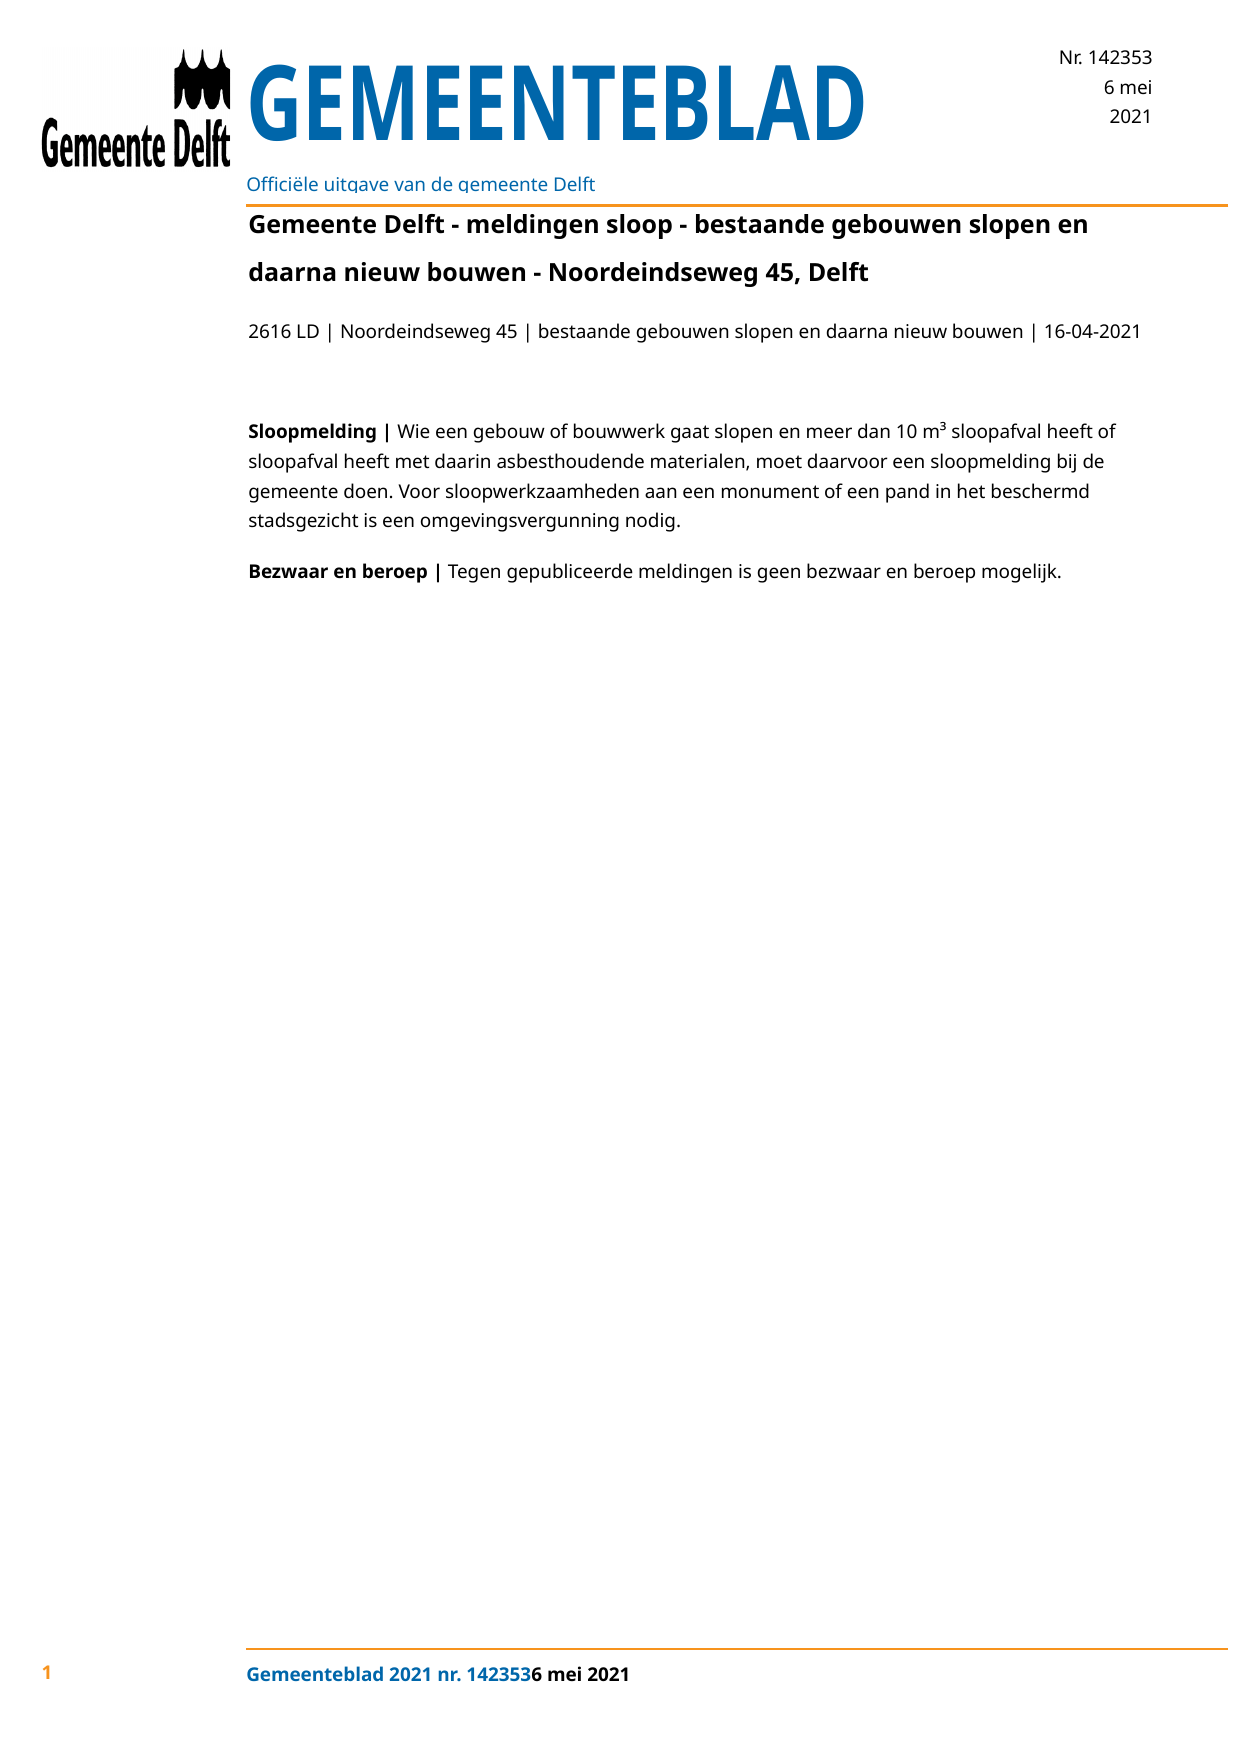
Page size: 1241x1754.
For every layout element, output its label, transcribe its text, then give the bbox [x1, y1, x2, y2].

text Sloopmelding | Wie een gebouw of bouwwerk gaat slopen en meer dan 10 m³ sloopafval heeft of sloopafval heeft met daarin asbesthoudende materialen, moet daarvoor een sloopmelding bij de gemeente doen. Voor sloopwerkzaamheden aan een monument of een pand in het beschermd stadsgezicht is een omgevingsvergunning nodig. [248, 419, 1152, 533]
text Gemeente Delft - meldingen sloop - bestaande gebouwen slopen en daarna nieuw bouwen - Noordeindseweg 45, Delft [248, 207, 1152, 288]
text Bezwaar en beroep | Tegen gepubliceerde meldingen is geen bezwaar en beroep mogelijk. [248, 558, 1152, 584]
text 2616 LD | Noordeindseweg 45 | bestaande gebouwen slopen en daarna nieuw bouwen | 16-04-2021 [248, 318, 1152, 344]
picture [41, 47, 231, 172]
